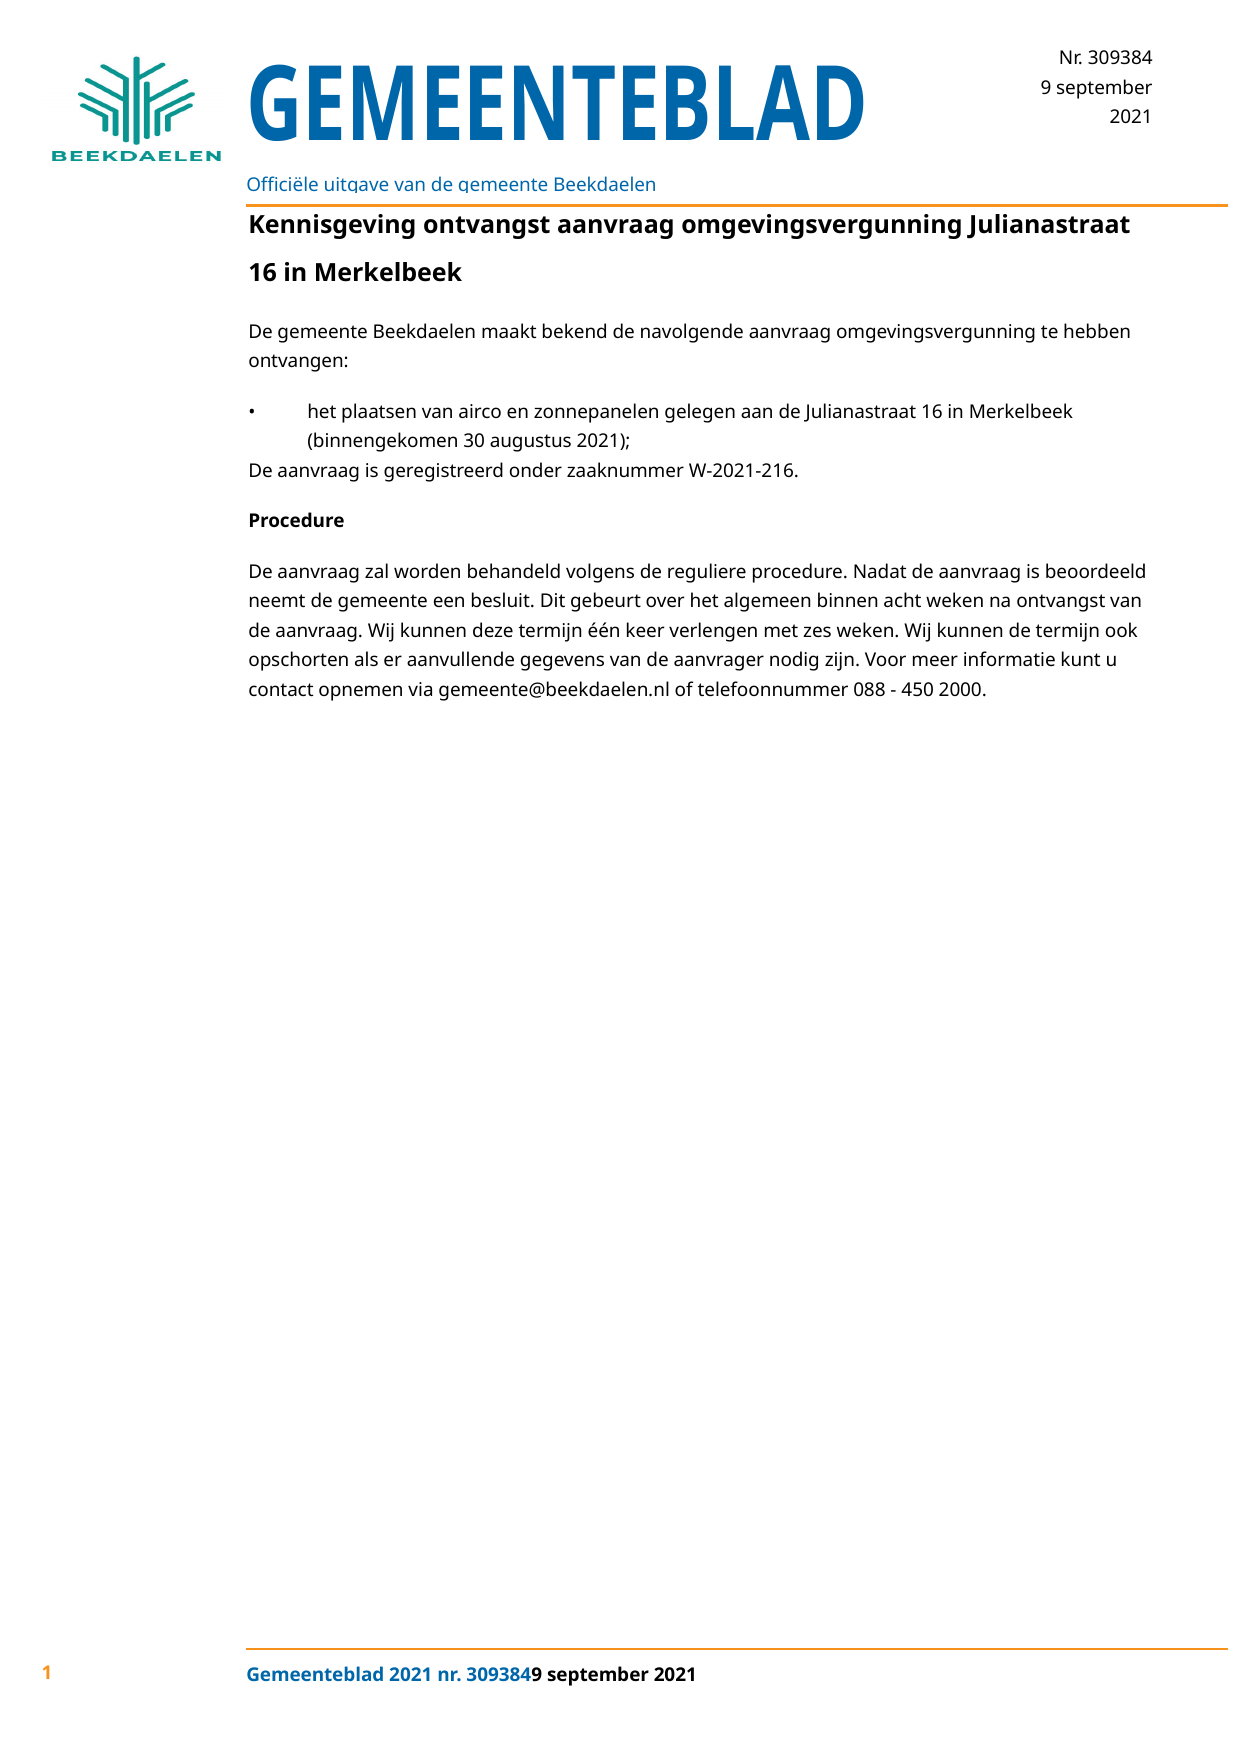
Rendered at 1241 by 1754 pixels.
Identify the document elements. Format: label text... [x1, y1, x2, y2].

picture [41, 47, 231, 172]
list het plaatsen van airco en zonnepanelen gelegen aan de Julianastraat 16 in Merkelbeek (binnengekomen 30 augustus 2021); [248, 398, 1152, 453]
text De aanvraag is geregistreerd onder zaaknummer W-2021-216. [248, 457, 1152, 483]
text De aanvraag zal worden behandeld volgens de reguliere procedure. Nadat de aanvraag is beoordeeld neemt de gemeente een besluit. Dit gebeurt over het algemeen binnen acht weken na ontvangst van de aanvraag. Wij kunnen deze termijn één keer verlengen met zes weken. Wij kunnen de termijn ook opschorten als er aanvullende gegevens van de aanvrager nodig zijn. Voor meer informatie kunt u contact opnemen via gemeente@beekdaelen.nl of telefoonnummer 088 - 450 2000. [248, 558, 1152, 702]
text Kennisgeving ontvangst aanvraag omgevingsvergunning Julianastraat 16 in Merkelbeek [248, 207, 1152, 288]
text Procedure [248, 507, 1152, 533]
text De gemeente Beekdaelen maakt bekend de navolgende aanvraag omgevingsvergunning te hebben ontvangen: [248, 318, 1152, 373]
